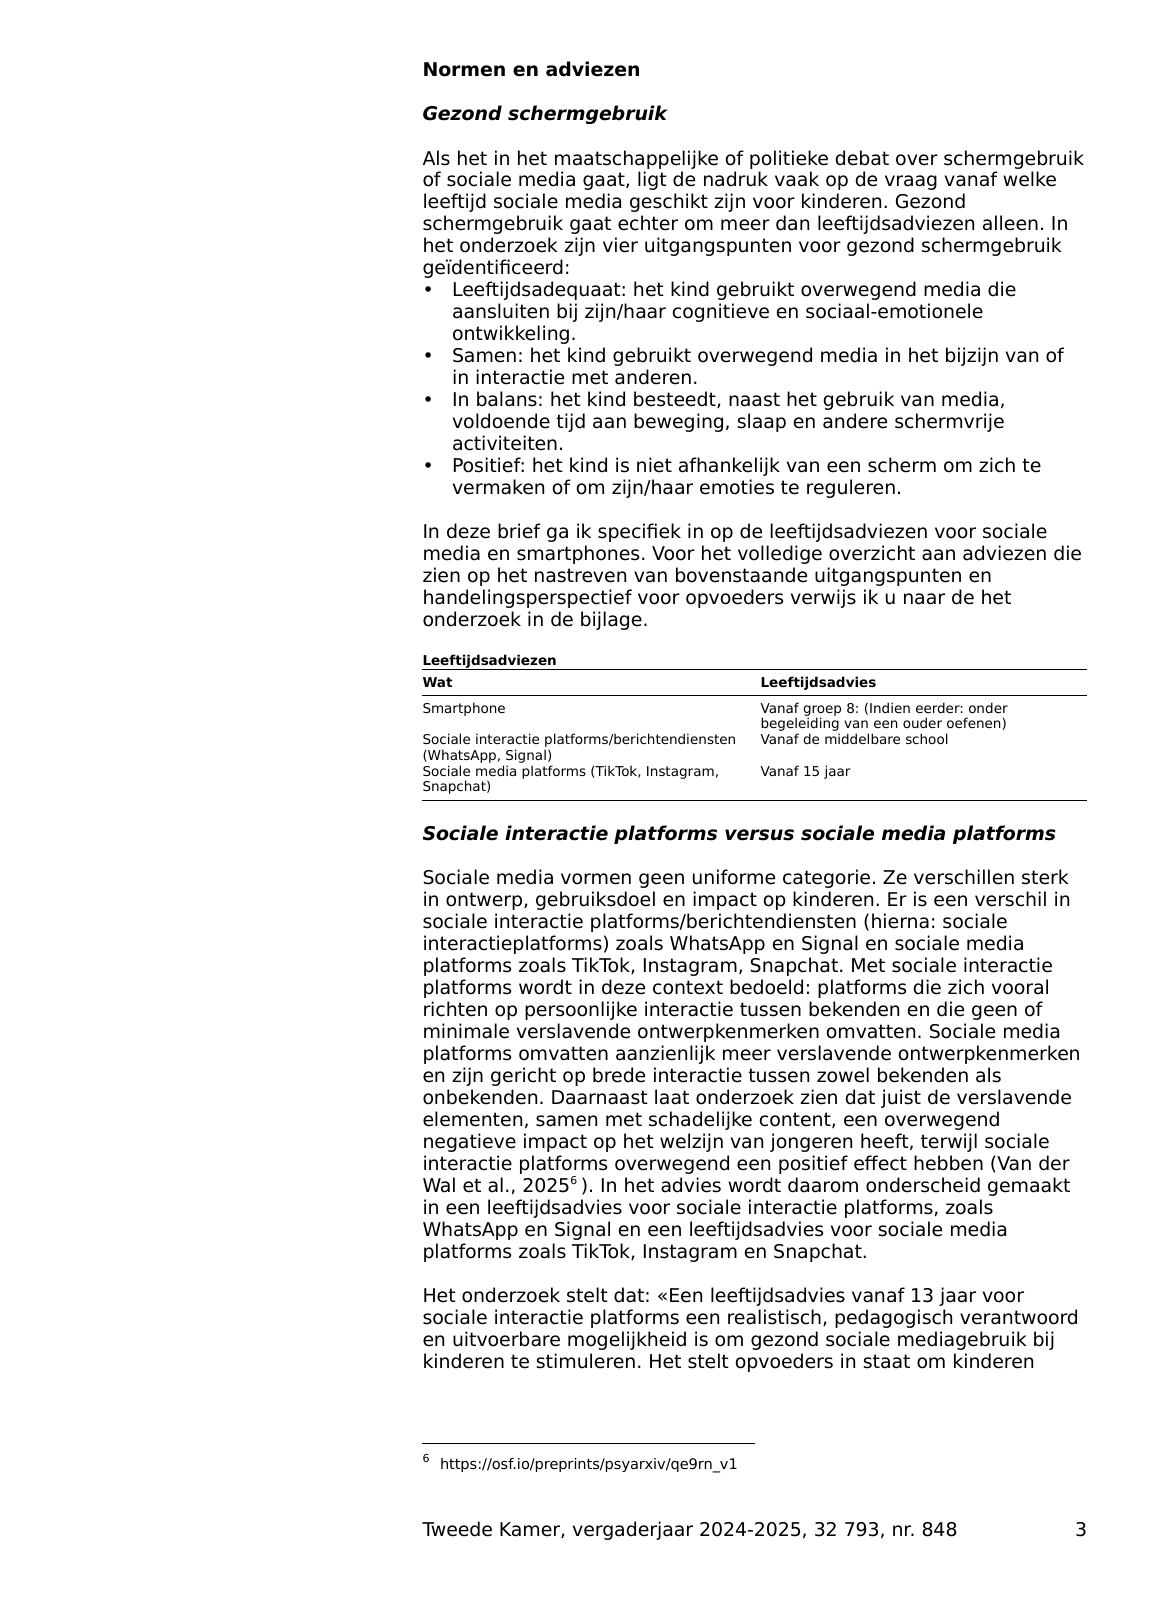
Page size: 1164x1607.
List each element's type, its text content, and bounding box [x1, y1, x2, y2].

table_cell Leeftijdsadvies [754, 670, 1087, 695]
text • Positief: het kind is niet afhankelijk van een scherm om zich te vermaken of om zijn/haar emoties te reguleren. [422, 455, 1087, 499]
table_cell Smartphone [422, 696, 754, 732]
text • Samen: het kind gebruikt overwegend media in het bijzijn van of in interactie met anderen. [422, 345, 1087, 389]
text • In balans: het kind besteedt, naast het gebruik van media, voldoende tijd aan beweging, slaap en andere schermvrije activiteiten. [422, 389, 1087, 455]
text • Leeftijdsadequaat: het kind gebruikt overwegend media die aansluiten bij zijn/haar cognitieve en sociaal-emotionele ontwikkeling. [422, 279, 1087, 345]
table_cell Vanaf de middelbare school [754, 732, 1087, 763]
text https://osf.io/preprints/psyarxiv/qe9rn_v1 [422, 1452, 1087, 1474]
subtitle Gezond schermgebruik [422, 103, 1087, 125]
table_cell Vanaf groep 8: (Indien eerder: onder begeleiding van een ouder oefenen) [754, 696, 1087, 732]
subtitle Normen en adviezen [422, 59, 1087, 81]
text Als het in het maatschappelijke of politieke debat over schermgebruik of sociale media gaat, ligt de nadruk vaak op de vraag vanaf welke leeftijd sociale media geschikt zijn voor kinderen. Gezond schermgebruik gaat echter om meer dan leeftijdsadviezen alleen. In het onderzoek zijn vier uitgangspunten voor gezond schermgebruik geïdentificeerd: [422, 147, 1087, 279]
subtitle Sociale interactie platforms versus sociale media platforms [422, 823, 1087, 845]
table_cell Vanaf 15 jaar [754, 764, 1087, 800]
table_cell Sociale media platforms (TikTok, Instagram, Snapchat) [422, 764, 754, 800]
text Sociale media vormen geen uniforme categorie. Ze verschillen sterk in ontwerp, gebruiksdoel en impact op kinderen. Er is een verschil in sociale interactie platforms/berichtendiensten (hierna: sociale interactieplatforms) zoals WhatsApp en Signal en sociale media platforms zoals TikTok, Instagram, Snapchat. Met sociale interactie platforms wordt in deze context bedoeld: platforms die zich vooral richten op persoonlijke interactie tussen bekenden en die geen of minimale verslavende ontwerpkenmerken omvatten. Sociale media platforms omvatten aanzienlijk meer verslavende ontwerpkenmerken en zijn gericht op brede interactie tussen zowel bekenden als onbekenden. Daarnaast laat onderzoek zien dat juist de verslavende elementen, samen met schadelijke content, een overwegend negatieve impact op het welzijn van jongeren heeft, terwijl sociale interactie platforms overwegend een positief effect hebben (Van der Wal et al., 2025). In het advies wordt daarom onderscheid gemaakt in een leeftijdsadvies voor sociale interactie platforms, zoals WhatsApp en Signal en een leeftijdsadvies voor sociale media platforms zoals TikTok, Instagram en Snapchat. [422, 867, 1087, 1263]
text In deze brief ga ik specifiek in op de leeftijdsadviezen voor sociale media en smartphones. Voor het volledige overzicht aan adviezen die zien op het nastreven van bovenstaande uitgangspunten en handelingsperspectief voor opvoeders verwijs ik u naar de het onderzoek in de bijlage. [422, 521, 1087, 631]
table_cell Wat [422, 670, 754, 695]
text Het onderzoek stelt dat: «Een leeftijdsadvies vanaf 13 jaar voor sociale interactie platforms een realistisch, pedagogisch verantwoord en uitvoerbare mogelijkheid is om gezond sociale mediagebruik bij kinderen te stimuleren. Het stelt opvoeders in staat om kinderen [422, 1285, 1087, 1373]
table_header Leeftijdsadviezen [422, 653, 1087, 669]
table_cell Sociale interactie platforms/berichtendiensten (WhatsApp, Signal) [422, 732, 754, 763]
